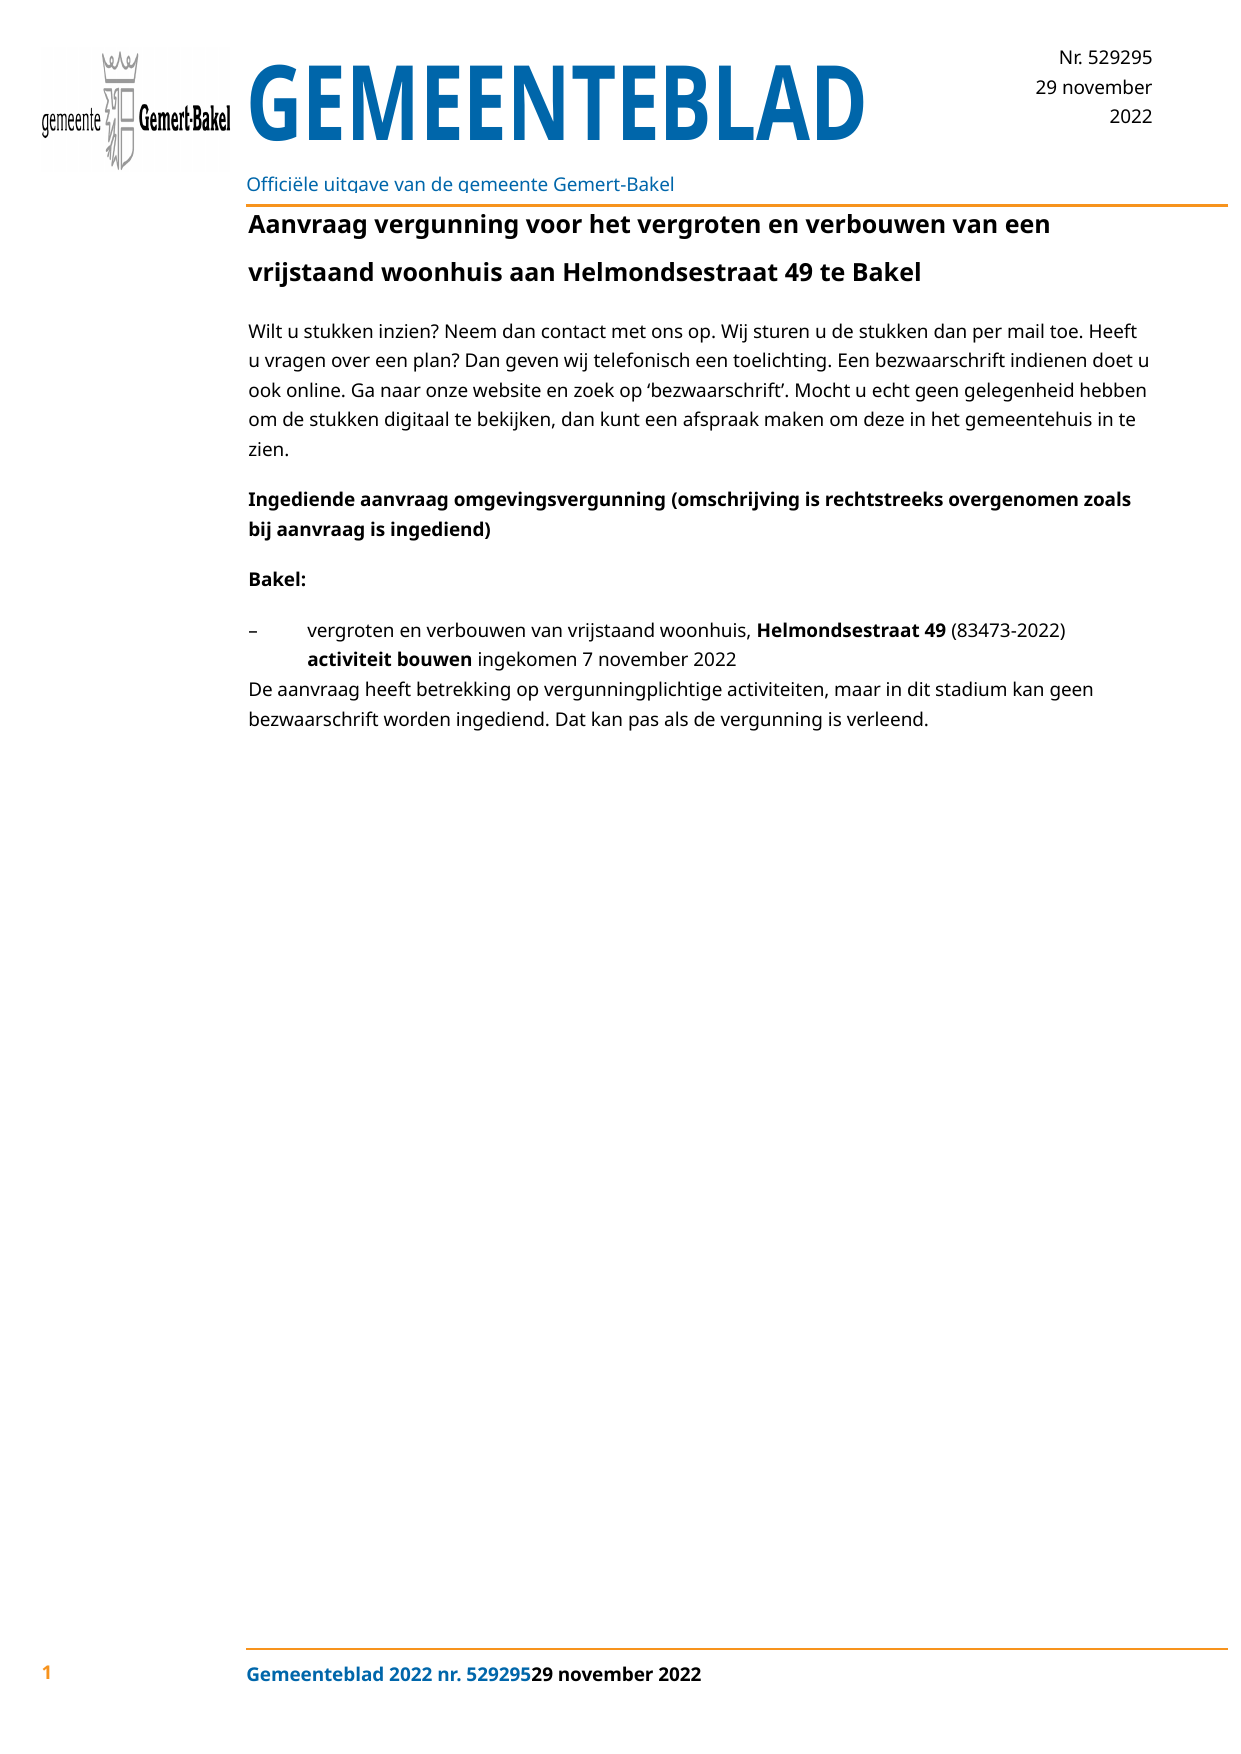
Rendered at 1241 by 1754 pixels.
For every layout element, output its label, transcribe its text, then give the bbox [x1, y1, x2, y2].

list vergroten en verbouwen van vrijstaand woonhuis, Helmondsestraat 49 (83473-2022) activiteit bouwen ingekomen 7 november 2022 [248, 617, 1152, 672]
text Ingediende aanvraag omgevingsvergunning (omschrijving is rechtstreeks overgenomen zoals bij aanvraag is ingediend) [248, 487, 1152, 542]
text Aanvraag vergunning voor het vergroten en verbouwen van een vrijstaand woonhuis aan Helmondsestraat 49 te Bakel [248, 207, 1152, 288]
picture [41, 47, 231, 172]
text Bakel: [248, 567, 1152, 592]
text Wilt u stukken inzien? Neem dan contact met ons op. Wij sturen u de stukken dan per mail toe. Heeft u vragen over een plan? Dan geven wij telefonisch een toelichting. Een bezwaarschrift indienen doet u ook online. Ga naar onze website en zoek op ‘bezwaarschrift’. Mocht u echt geen gelegenheid hebben om de stukken digitaal te bekijken, dan kunt een afspraak maken om deze in het gemeentehuis in te zien. [248, 318, 1152, 462]
text De aanvraag heeft betrekking op vergunningplichtige activiteiten, maar in dit stadium kan geen bezwaarschrift worden ingediend. Dat kan pas als de vergunning is verleend. [248, 676, 1152, 732]
